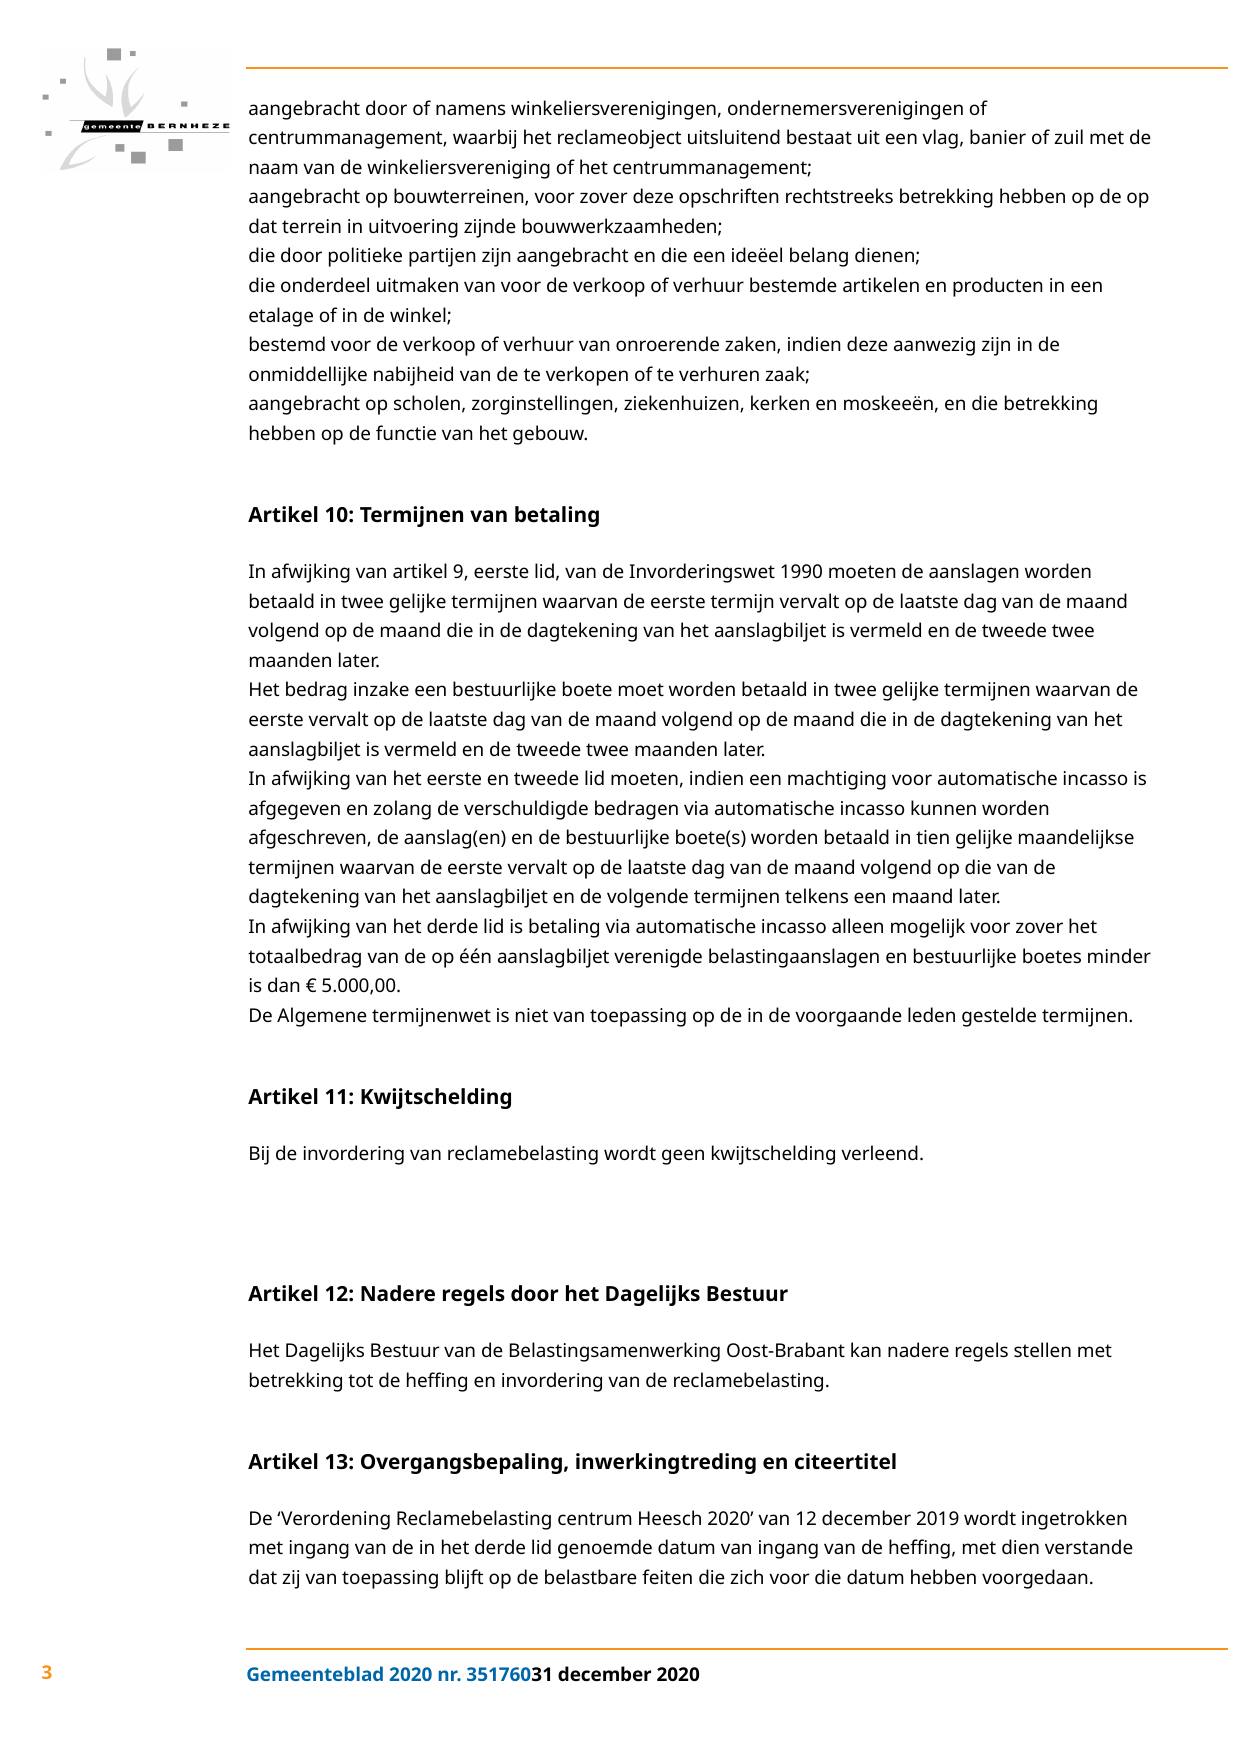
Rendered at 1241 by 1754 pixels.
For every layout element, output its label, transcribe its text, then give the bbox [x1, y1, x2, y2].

text In afwijking van artikel 9, eerste lid, van de Invorderingswet 1990 moeten de aanslagen worden betaald in twee gelijke termijnen waarvan de eerste termijn vervalt op de laatste dag van de maand volgend op de maand die in de dagtekening van het aanslagbiljet is vermeld en de tweede twee maanden later. [248, 558, 1152, 673]
text In afwijking van het eerste en tweede lid moeten, indien een machtiging voor automatische incasso is afgegeven en zolang de verschuldigde bedragen via automatische incasso kunnen worden afgeschreven, de aanslag(en) en de bestuurlijke boete(s) worden betaald in tien gelijke maandelijkse termijnen waarvan de eerste vervalt op de laatste dag van de maand volgend op die van de dagtekening van het aanslagbiljet en de volgende termijnen telkens een maand later. [248, 765, 1152, 909]
text Artikel 11: Kwijtschelding [248, 1082, 1152, 1110]
text die onderdeel uitmaken van voor de verkoop of verhuur bestemde artikelen en producten in een etalage of in de winkel; [248, 272, 1152, 328]
text bestemd voor de verkoop of verhuur van onroerende zaken, indien deze aanwezig zijn in de onmiddellijke nabijheid van de te verkopen of te verhuren zaak; [248, 331, 1152, 387]
text Artikel 13: Overgangsbepaling, inwerkingtreding en citeertitel [248, 1447, 1152, 1475]
text aangebracht door of namens winkeliersverenigingen, ondernemersverenigingen of centrummanagement, waarbij het reclameobject uitsluitend bestaat uit een vlag, banier of zuil met de naam van de winkeliersvereniging of het centrummanagement; [248, 95, 1152, 180]
text aangebracht op scholen, zorginstellingen, ziekenhuizen, kerken en moskeeën, en die betrekking hebben op de functie van het gebouw. [248, 391, 1152, 446]
picture [41, 47, 231, 172]
text Artikel 10: Termijnen van betaling [248, 500, 1152, 529]
text Het Dagelijks Bestuur van de Belastingsamenwerking Oost-Brabant kan nadere regels stellen met betrekking tot de heffing en invordering van de reclamebelasting. [248, 1337, 1152, 1392]
text In afwijking van het derde lid is betaling via automatische incasso alleen mogelijk voor zover het totaalbedrag van de op één aanslagbiljet verenigde belastingaanslagen en bestuurlijke boetes minder is dan € 5.000,00. [248, 913, 1152, 998]
text aangebracht op bouwterreinen, voor zover deze opschriften rechtstreeks betrekking hebben op de op dat terrein in uitvoering zijnde bouwwerkzaamheden; [248, 183, 1152, 239]
text Artikel 12: Nadere regels door het Dagelijks Bestuur [248, 1279, 1152, 1308]
text De ‘Verordening Reclamebelasting centrum Heesch 2020’ van 12 december 2019 wordt ingetrokken met ingang van de in het derde lid genoemde datum van ingang van de heffing, met dien verstande dat zij van toepassing blijft op de belastbare feiten die zich voor die datum hebben voorgedaan. [248, 1505, 1152, 1590]
text De Algemene termijnenwet is niet van toepassing op de in de voorgaande leden gestelde termijnen. [248, 1002, 1152, 1028]
text Het bedrag inzake een bestuurlijke boete moet worden betaald in twee gelijke termijnen waarvan de eerste vervalt op de laatste dag van de maand volgend op de maand die in de dagtekening van het aanslagbiljet is vermeld en de tweede twee maanden later. [248, 677, 1152, 761]
text Bij de invordering van reclamebelasting wordt geen kwijtschelding verleend. [248, 1140, 1152, 1166]
text die door politieke partijen zijn aangebracht en die een ideëel belang dienen; [248, 243, 1152, 268]
